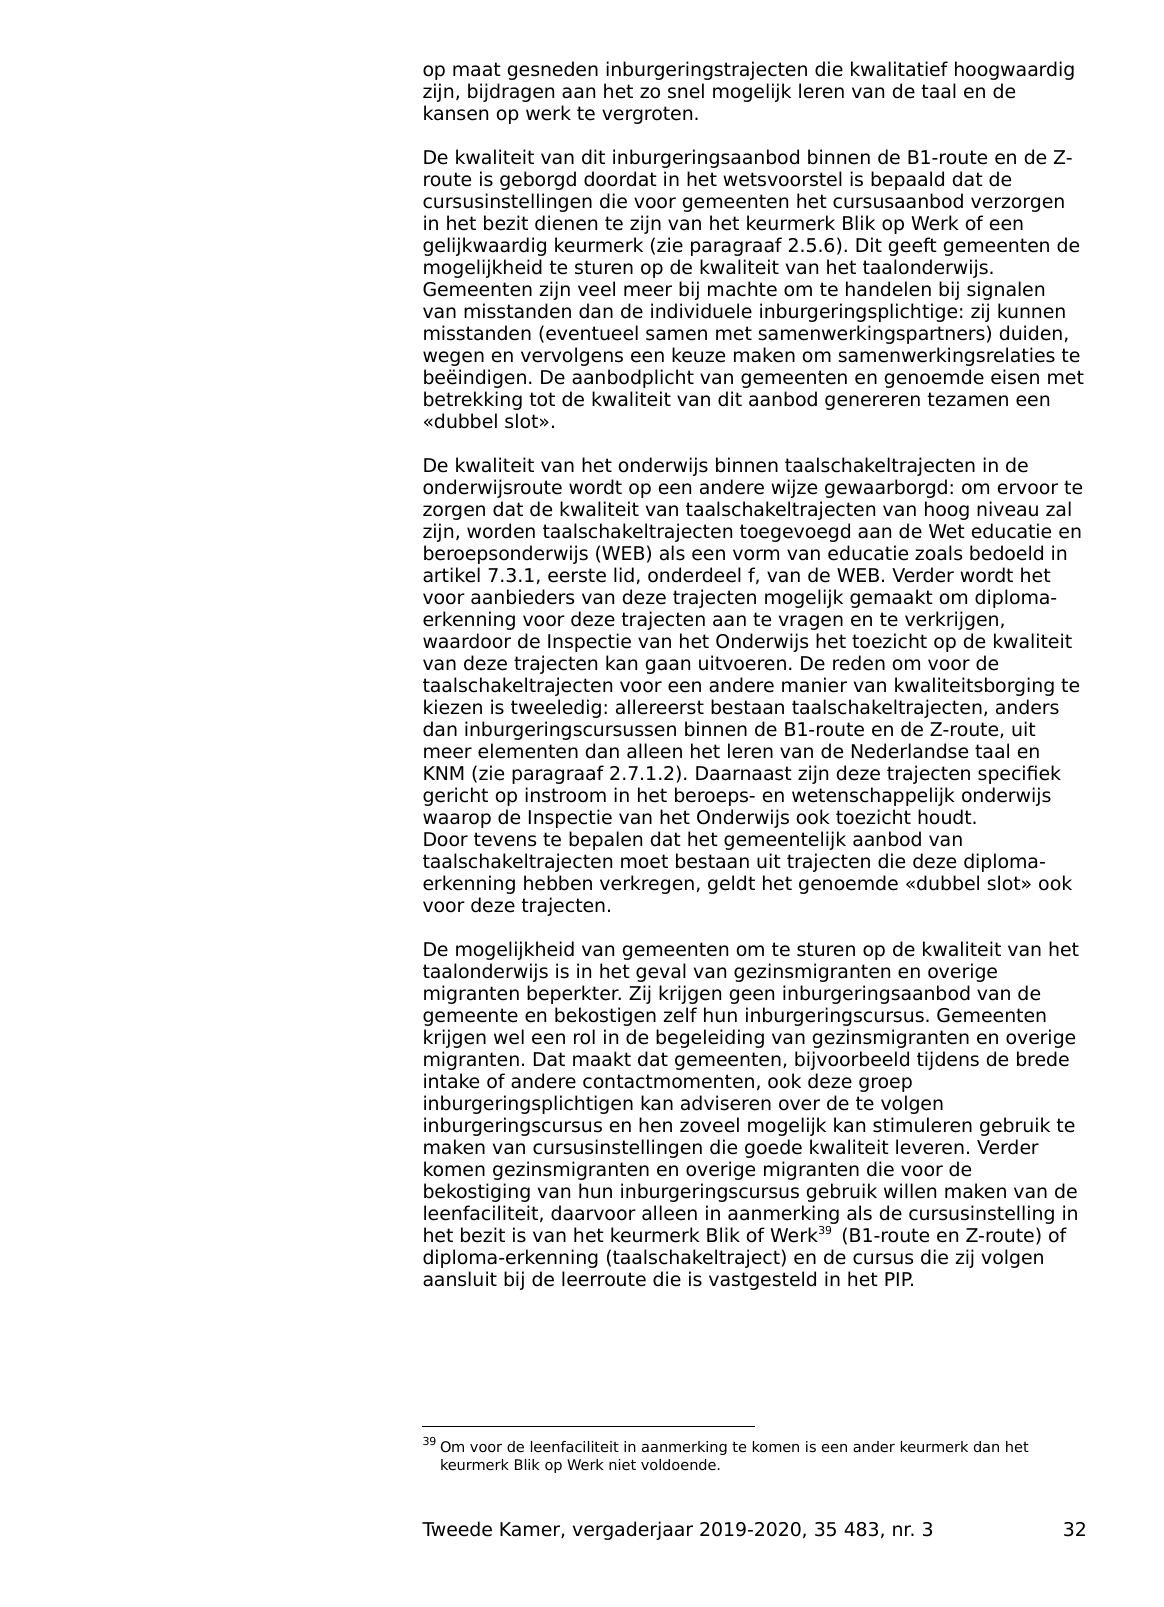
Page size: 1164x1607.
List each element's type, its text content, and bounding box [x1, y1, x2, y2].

text De mogelijkheid van gemeenten om te sturen op de kwaliteit van het taalonderwijs is in het geval van gezinsmigranten en overige migranten beperkter. Zij krijgen geen inburgeringsaanbod van de gemeente en bekostigen zelf hun inburgeringscursus. Gemeenten krijgen wel een rol in de begeleiding van gezinsmigranten en overige migranten. Dat maakt dat gemeenten, bijvoorbeeld tijdens de brede intake of andere contactmomenten, ook deze groep inburgeringsplichtigen kan adviseren over de te volgen inburgeringscursus en hen zoveel mogelijk kan stimuleren gebruik te maken van cursusinstellingen die goede kwaliteit leveren. Verder komen gezinsmigranten en overige migranten die voor de bekostiging van hun inburgeringscursus gebruik willen maken van de leenfaciliteit, daarvoor alleen in aanmerking als de cursusinstelling in het bezit is van het keurmerk Blik of Werk (B1-route en Z-route) of diploma-erkenning (taalschakeltraject) en de cursus die zij volgen aansluit bij de leerroute die is vastgesteld in het PIP. [422, 939, 1087, 1291]
text De kwaliteit van dit inburgeringsaanbod binnen de B1-route en de Z-route is geborgd doordat in het wetsvoorstel is bepaald dat de cursusinstellingen die voor gemeenten het cursusaanbod verzorgen in het bezit dienen te zijn van het keurmerk Blik op Werk of een gelijkwaardig keurmerk (zie paragraaf 2.5.6). Dit geeft gemeenten de mogelijkheid te sturen op de kwaliteit van het taalonderwijs. Gemeenten zijn veel meer bij machte om te handelen bij signalen van misstanden dan de individuele inburgeringsplichtige: zij kunnen misstanden (eventueel samen met samenwerkingspartners) duiden, wegen en vervolgens een keuze maken om samenwerkingsrelaties te beëindigen. De aanbodplicht van gemeenten en genoemde eisen met betrekking tot de kwaliteit van dit aanbod genereren tezamen een «dubbel slot». [422, 147, 1087, 433]
text Door tevens te bepalen dat het gemeentelijk aanbod van taalschakeltrajecten moet bestaan uit trajecten die deze diploma-erkenning hebben verkregen, geldt het genoemde «dubbel slot» ook voor deze trajecten. [422, 829, 1087, 917]
text Om voor de leenfaciliteit in aanmerking te komen is een ander keurmerk dan het keurmerk Blik op Werk niet voldoende. [422, 1435, 1087, 1474]
text De kwaliteit van het onderwijs binnen taalschakeltrajecten in de onderwijsroute wordt op een andere wijze gewaarborgd: om ervoor te zorgen dat de kwaliteit van taalschakeltrajecten van hoog niveau zal zijn, worden taalschakeltrajecten toegevoegd aan de Wet educatie en beroepsonderwijs (WEB) als een vorm van educatie zoals bedoeld in artikel 7.3.1, eerste lid, onderdeel f, van de WEB. Verder wordt het voor aanbieders van deze trajecten mogelijk gemaakt om diploma-erkenning voor deze trajecten aan te vragen en te verkrijgen, waardoor de Inspectie van het Onderwijs het toezicht op de kwaliteit van deze trajecten kan gaan uitvoeren. De reden om voor de taalschakeltrajecten voor een andere manier van kwaliteitsborging te kiezen is tweeledig: allereerst bestaan taalschakeltrajecten, anders dan inburgeringscursussen binnen de B1-route en de Z-route, uit meer elementen dan alleen het leren van de Nederlandse taal en KNM (zie paragraaf 2.7.1.2). Daarnaast zijn deze trajecten specifiek gericht op instroom in het beroeps- en wetenschappelijk onderwijs waarop de Inspectie van het Onderwijs ook toezicht houdt. [422, 455, 1087, 829]
text op maat gesneden inburgeringstrajecten die kwalitatief hoogwaardig zijn, bijdragen aan het zo snel mogelijk leren van de taal en de kansen op werk te vergroten. [422, 59, 1087, 125]
